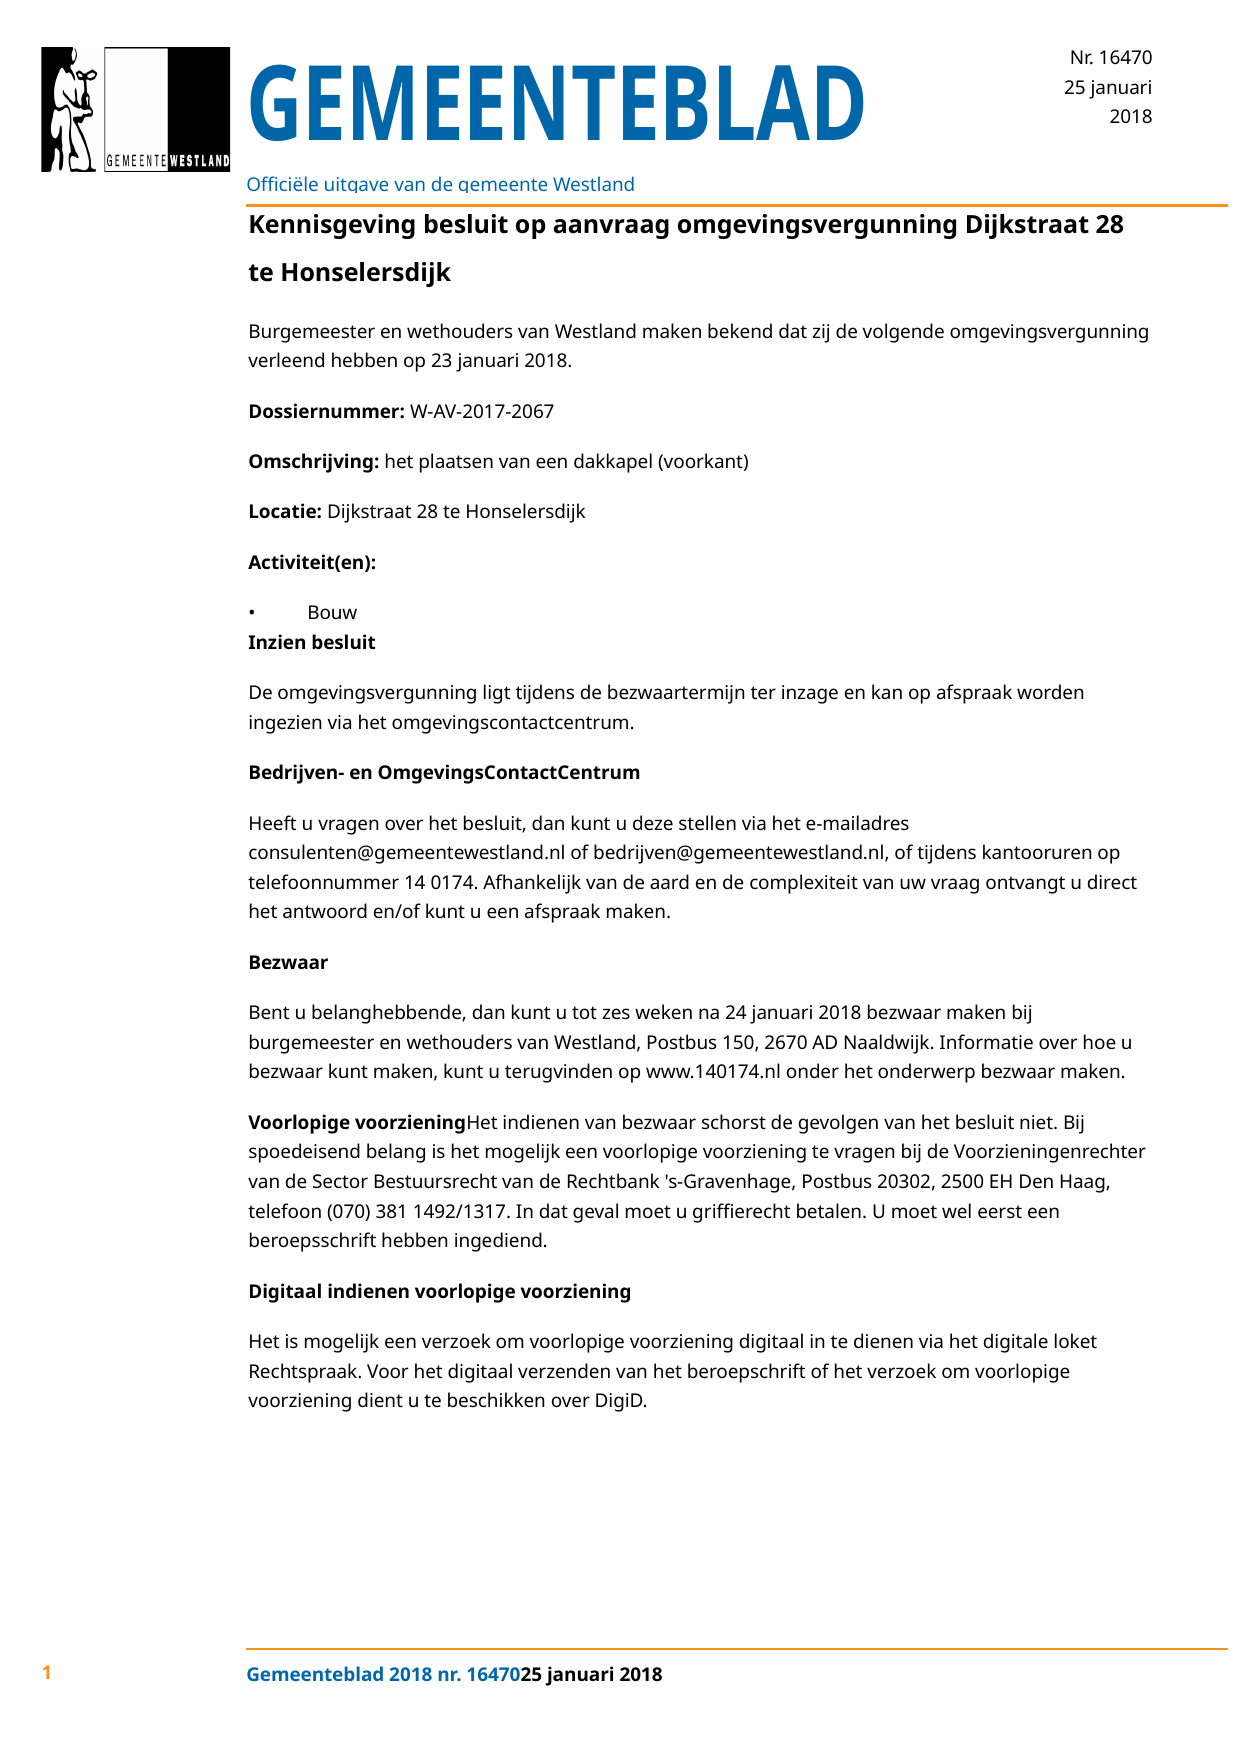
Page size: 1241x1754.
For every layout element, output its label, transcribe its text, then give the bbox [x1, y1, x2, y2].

text Het is mogelijk een verzoek om voorlopige voorziening digitaal in te dienen via het digitale loket Rechtspraak. Voor het digitaal verzenden van het beroepschrift of het verzoek om voorlopige voorziening dient u te beschikken over DigiD. [248, 1328, 1152, 1413]
picture [41, 47, 231, 172]
text Kennisgeving besluit op aanvraag omgevingsvergunning Dijkstraat 28 te Honselersdijk [248, 207, 1152, 288]
text De omgevingsvergunning ligt tijdens de bezwaartermijn ter inzage en kan op afspraak worden ingezien via het omgevingscontactcentrum. [248, 679, 1152, 735]
text Dossiernummer: W-AV-2017-2067 [248, 398, 1152, 424]
text Bedrijven- en OmgevingsContactCentrum [248, 759, 1152, 785]
text Inzien besluit [248, 629, 1152, 655]
text Digitaal indienen voorlopige voorziening [248, 1278, 1152, 1304]
text Omschrijving: het plaatsen van een dakkapel (voorkant) [248, 448, 1152, 474]
text Activiteit(en): [248, 549, 1152, 575]
text Burgemeester en wethouders van Westland maken bekend dat zij de volgende omgevingsvergunning verleend hebben op 23 januari 2018. [248, 318, 1152, 373]
list Bouw [248, 599, 1152, 625]
text Heeft u vragen over het besluit, dan kunt u deze stellen via het e-mailadres consulenten@gemeentewestland.nl of bedrijven@gemeentewestland.nl, of tijdens kantooruren op telefoonnummer 14 0174. Afhankelijk van de aard en de complexiteit van uw vraag ontvangt u direct het antwoord en/of kunt u een afspraak maken. [248, 810, 1152, 924]
text Locatie: Dijkstraat 28 te Honselersdijk [248, 499, 1152, 524]
text Bezwaar [248, 949, 1152, 975]
text Voorlopige voorzieningHet indienen van bezwaar schorst de gevolgen van het besluit niet. Bij spoedeisend belang is het mogelijk een voorlopige voorziening te vragen bij de Voorzieningenrechter van de Sector Bestuursrecht van de Rechtbank 's-Gravenhage, Postbus 20302, 2500 EH Den Haag, telefoon (070) 381 1492/1317. In dat geval moet u griffierecht betalen. U moet wel eerst een beroepsschrift hebben ingediend. [248, 1109, 1152, 1253]
text Bent u belanghebbende, dan kunt u tot zes weken na 24 januari 2018 bezwaar maken bij burgemeester en wethouders van Westland, Postbus 150, 2670 AD Naaldwijk. Informatie over hoe u bezwaar kunt maken, kunt u terugvinden op www.140174.nl onder het onderwerp bezwaar maken. [248, 999, 1152, 1084]
